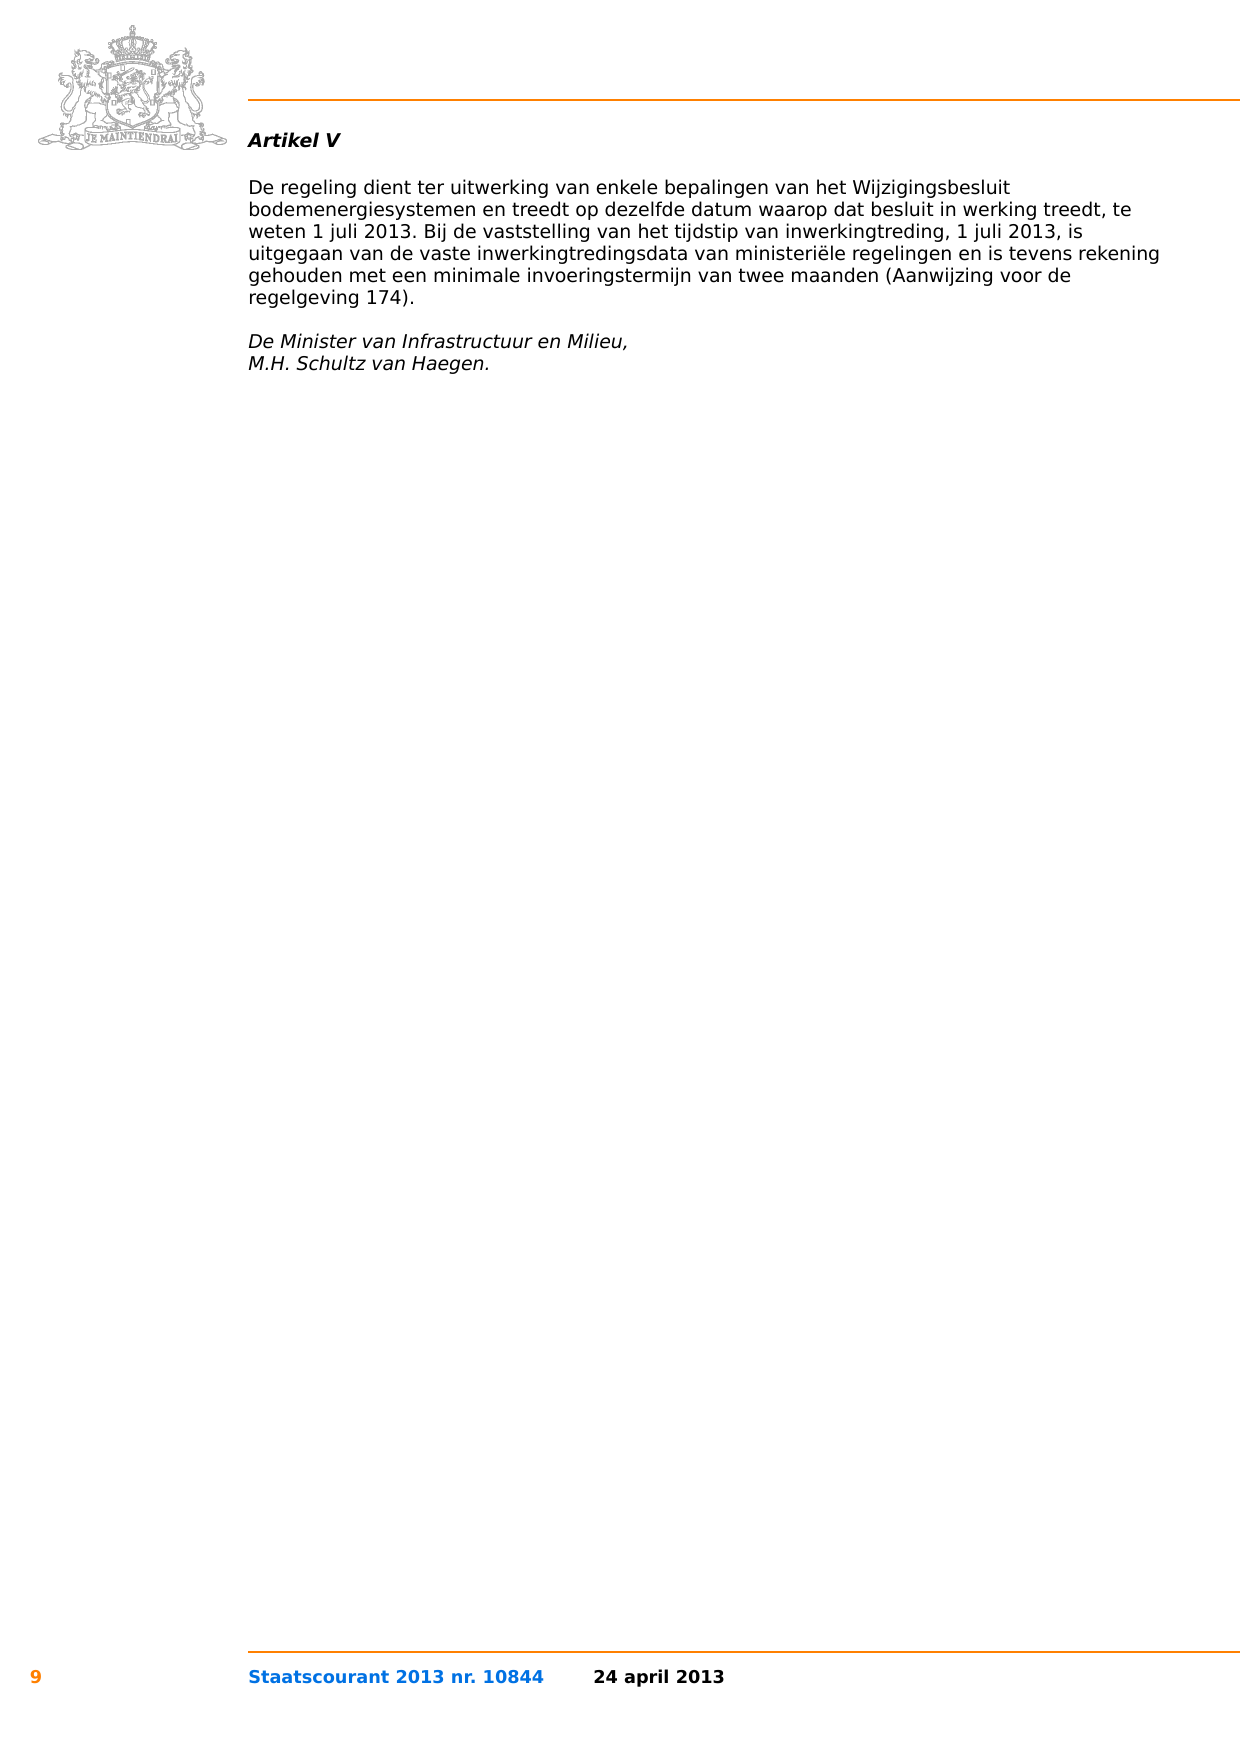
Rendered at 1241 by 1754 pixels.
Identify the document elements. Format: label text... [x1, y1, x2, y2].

text De regeling dient ter uitwerking van enkele bepalingen van het Wijzigingsbesluit bodemenergiesystemen en treedt op dezelfde datum waarop dat besluit in werking treedt, te weten 1 juli 2013. Bij de vaststelling van het tijdstip van inwerkingtreding, 1 juli 2013, is uitgegaan van de vaste inwerkingtredingsdata van ministeriële regelingen en is tevens rekening gehouden met een minimale invoeringstermijn van twee maanden (Aanwijzing voor de regelgeving 174). [248, 177, 1163, 309]
text De Minister van Infrastructuur en Milieu, M.H. Schultz van Haegen. [248, 331, 1163, 374]
subtitle Artikel V [248, 130, 1163, 152]
picture [38, 25, 227, 150]
